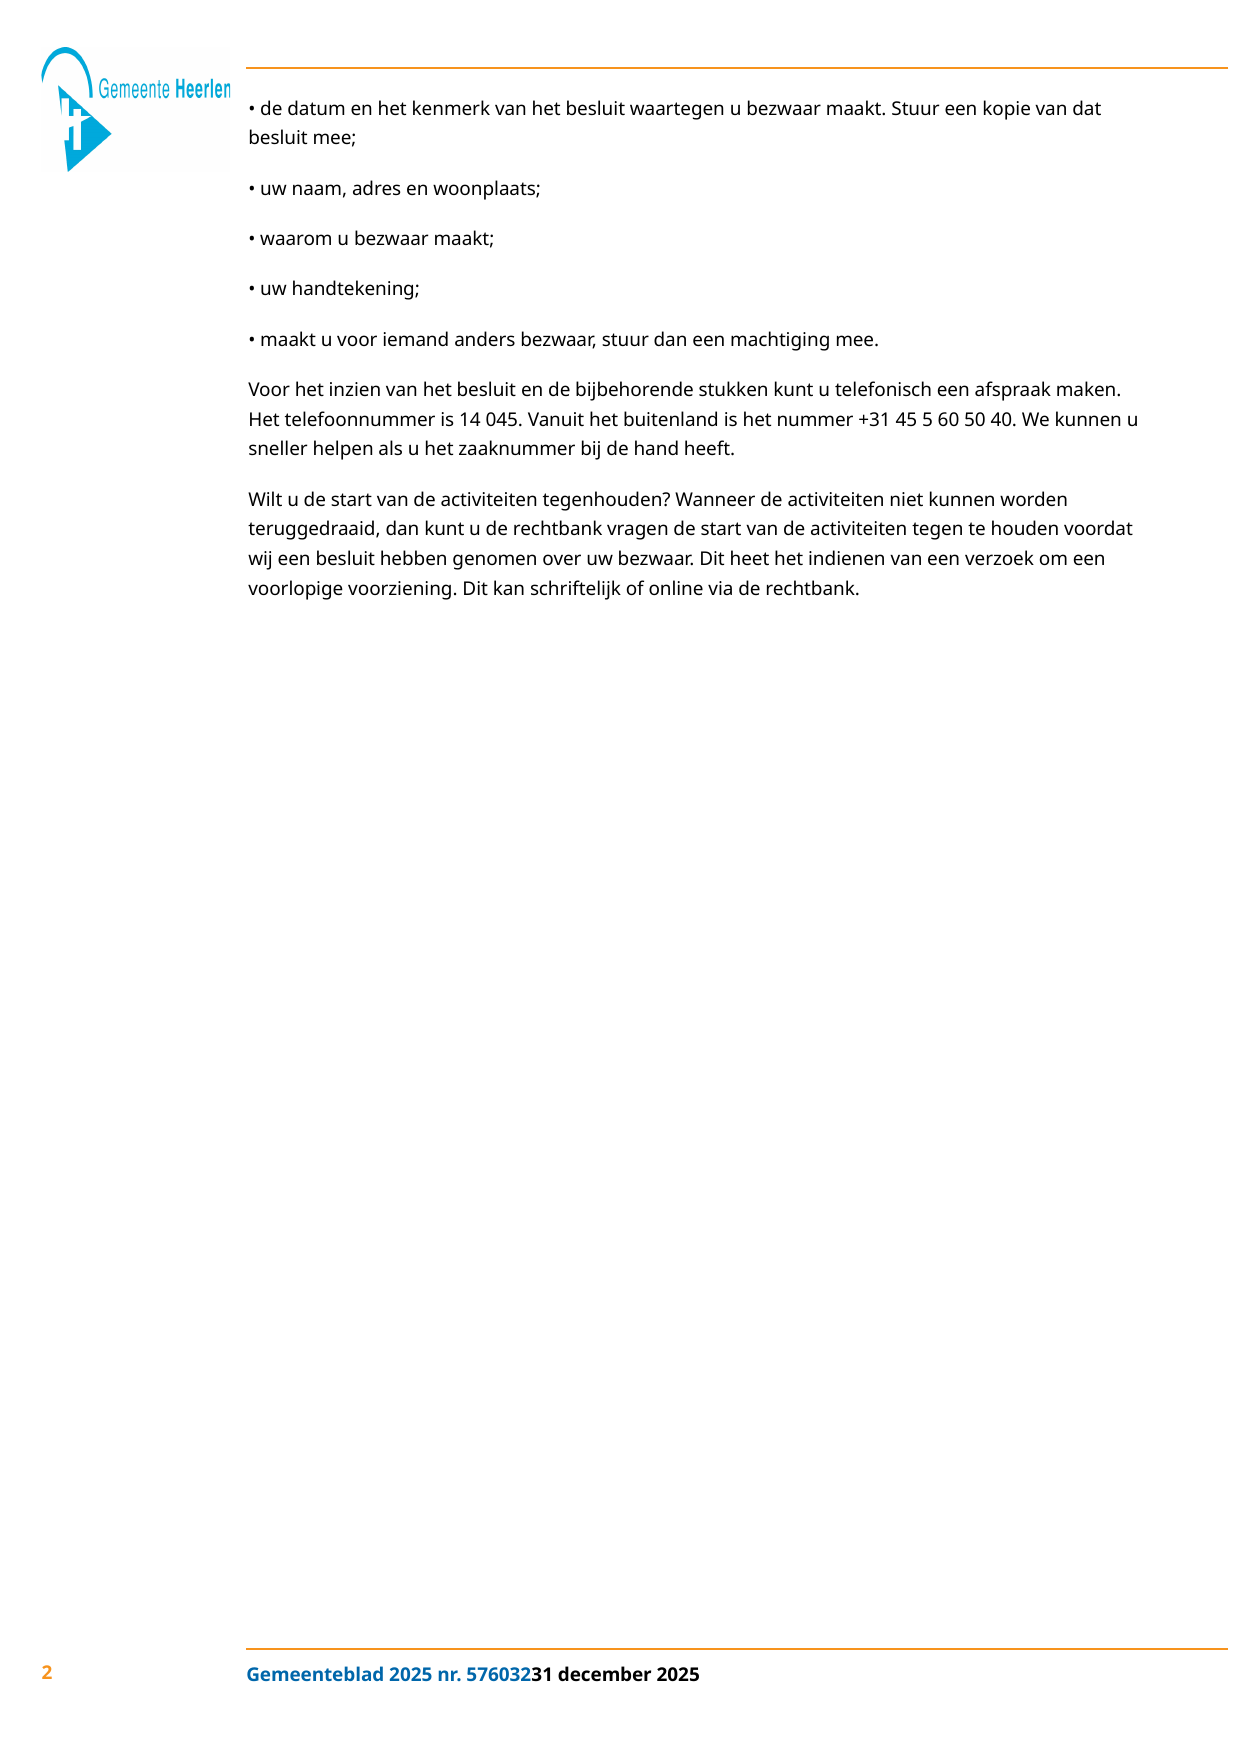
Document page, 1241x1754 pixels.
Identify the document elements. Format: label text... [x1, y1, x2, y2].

text • uw naam, adres en woonplaats; [248, 175, 1152, 201]
picture [41, 47, 59, 70]
text • de datum en het kenmerk van het besluit waartegen u bezwaar maakt. Stuur een kopie van dat besluit mee; [248, 95, 1152, 150]
text Wilt u de start van de activiteiten tegenhouden? Wanneer de activiteiten niet kunnen worden teruggedraaid, dan kunt u de rechtbank vragen de start van de activiteiten tegen te houden voordat wij een besluit hebben genomen over uw bezwaar. Dit heet het indienen van een verzoek om een voorlopige voorziening. Dit kan schriftelijk of online via de rechtbank. [248, 486, 1152, 601]
text • waarom u bezwaar maakt; [248, 225, 1152, 251]
text • uw handtekening; [248, 276, 1152, 301]
picture [41, 47, 231, 172]
text Voor het inzien van het besluit en de bijbehorende stukken kunt u telefonisch een afspraak maken. Het telefoonnummer is 14 045. Vanuit het buitenland is het nummer +31 45 5 60 50 40. We kunnen u sneller helpen als u het zaaknummer bij de hand heeft. [248, 376, 1152, 461]
text • maakt u voor iemand anders bezwaar, stuur dan een machtiging mee. [248, 326, 1152, 352]
